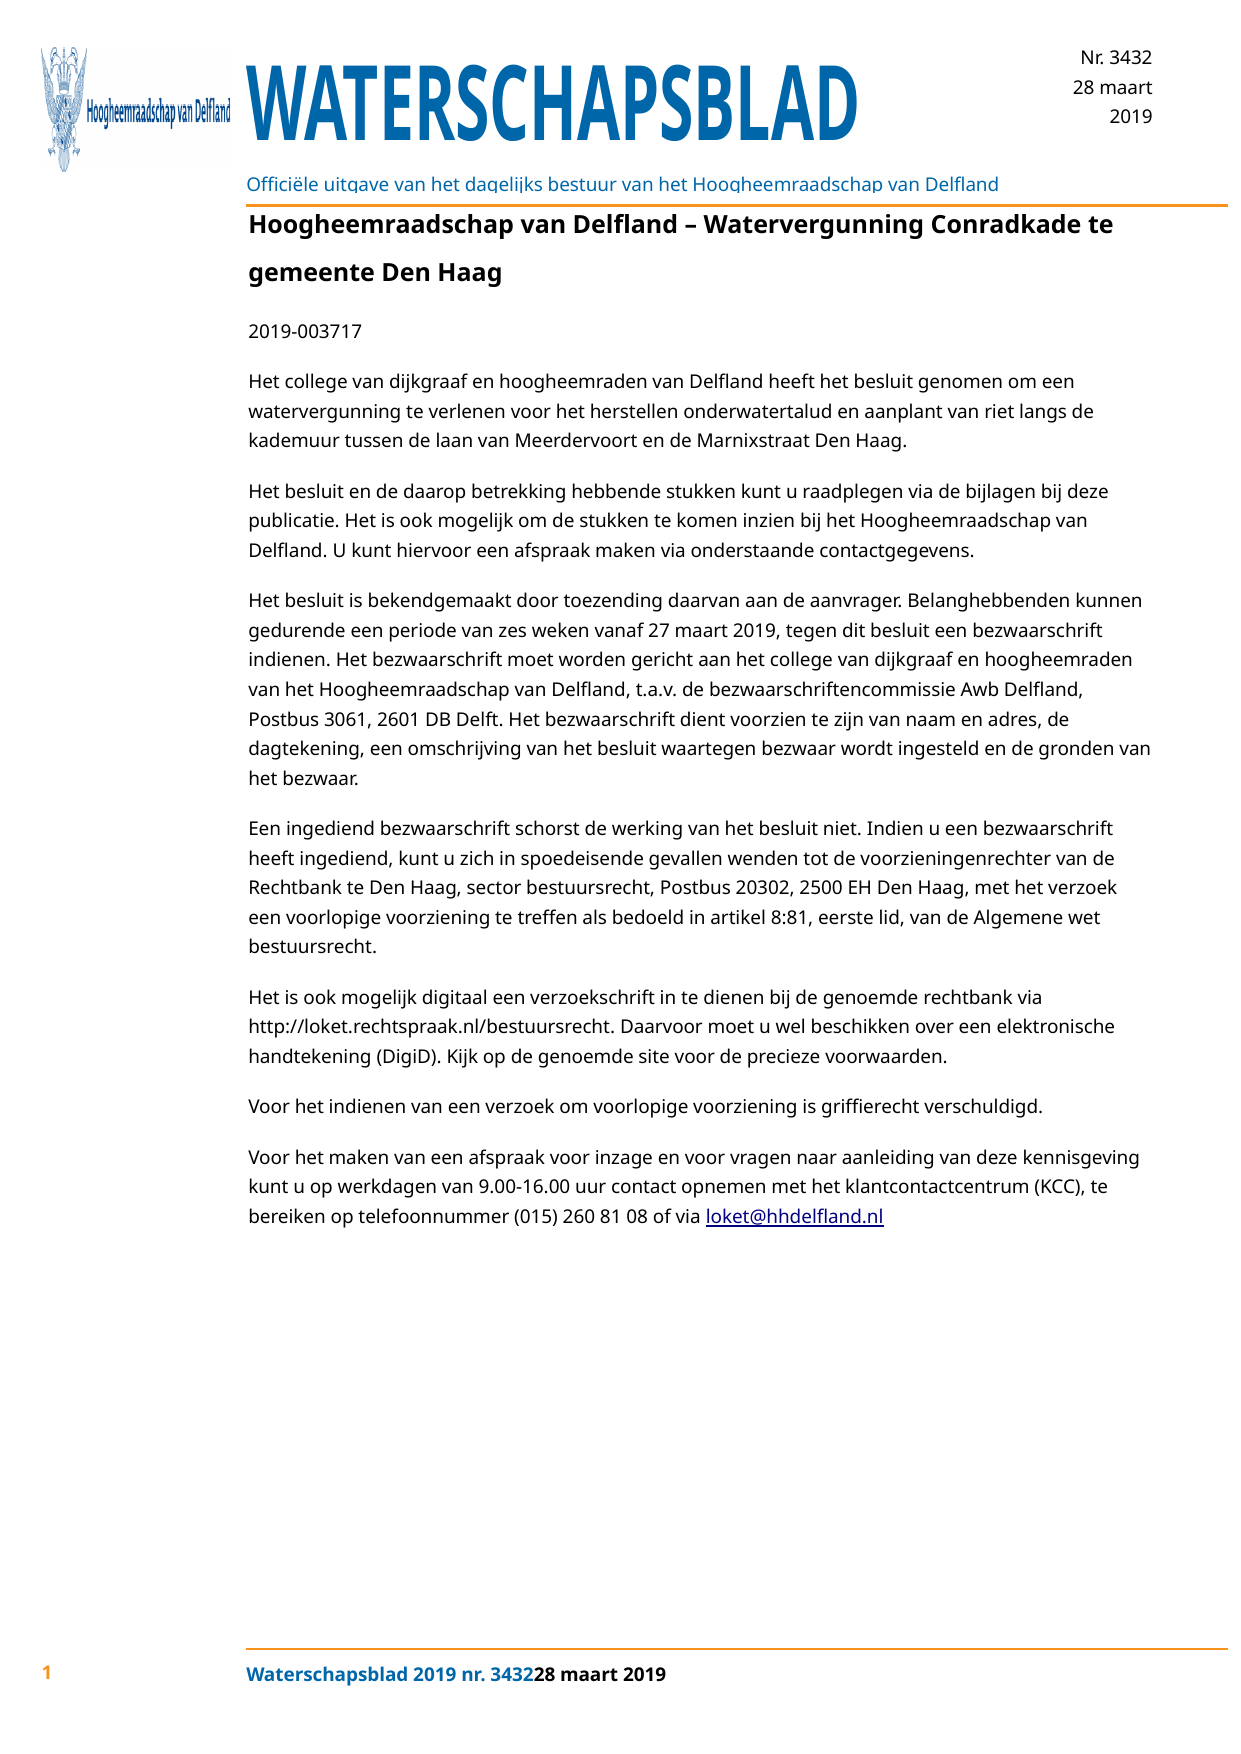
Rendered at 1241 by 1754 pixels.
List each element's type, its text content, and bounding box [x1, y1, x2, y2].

text Een ingediend bezwaarschrift schorst de werking van het besluit niet. Indien u een bezwaarschrift heeft ingediend, kunt u zich in spoedeisende gevallen wenden tot de voorzieningenrechter van de Rechtbank te Den Haag, sector bestuursrecht, Postbus 20302, 2500 EH Den Haag, met het verzoek een voorlopige voorziening te treffen als bedoeld in artikel 8:81, eerste lid, van de Algemene wet bestuursrecht. [248, 815, 1152, 959]
picture [41, 47, 231, 172]
text Het is ook mogelijk digitaal een verzoekschrift in te dienen bij de genoemde rechtbank via http://loket.rechtspraak.nl/bestuursrecht. Daarvoor moet u wel beschikken over een elektronische handtekening (DigiD). Kijk op de genoemde site voor de precieze voorwaarden. [248, 984, 1152, 1069]
text Hoogheemraadschap van Delfland – Watervergunning Conradkade te gemeente Den Haag [248, 207, 1152, 288]
text Het besluit is bekendgemaakt door toezending daarvan aan de aanvrager. Belanghebbenden kunnen gedurende een periode van zes weken vanaf 27 maart 2019, tegen dit besluit een bezwaarschrift indienen. Het bezwaarschrift moet worden gericht aan het college van dijkgraaf en hoogheemraden van het Hoogheemraadschap van Delfland, t.a.v. de bezwaarschriftencommissie Awb Delfland, Postbus 3061, 2601 DB Delft. Het bezwaarschrift dient voorzien te zijn van naam en adres, de dagtekening, een omschrijving van het besluit waartegen bezwaar wordt ingesteld en de gronden van het bezwaar. [248, 587, 1152, 791]
text Voor het indienen van een verzoek om voorlopige voorziening is griffierecht verschuldigd. [248, 1094, 1152, 1119]
text 2019-003717 [248, 318, 1152, 344]
text Voor het maken van een afspraak voor inzage en voor vragen naar aanleiding van deze kennisgeving kunt u op werkdagen van 9.00-16.00 uur contact opnemen met het klantcontactcentrum (KCC), te bereiken op telefoonnummer (015) 260 81 08 of via loket@hhdelfland.nl [248, 1144, 1152, 1229]
text Het college van dijkgraaf en hoogheemraden van Delfland heeft het besluit genomen om een watervergunning te verlenen voor het herstellen onderwatertalud en aanplant van riet langs de kademuur tussen de laan van Meerdervoort en de Marnixstraat Den Haag. [248, 368, 1152, 453]
text Het besluit en de daarop betrekking hebbende stukken kunt u raadplegen via de bijlagen bij deze publicatie. Het is ook mogelijk om de stukken te komen inzien bij het Hoogheemraadschap van Delfland. U kunt hiervoor een afspraak maken via onderstaande contactgegevens. [248, 478, 1152, 563]
